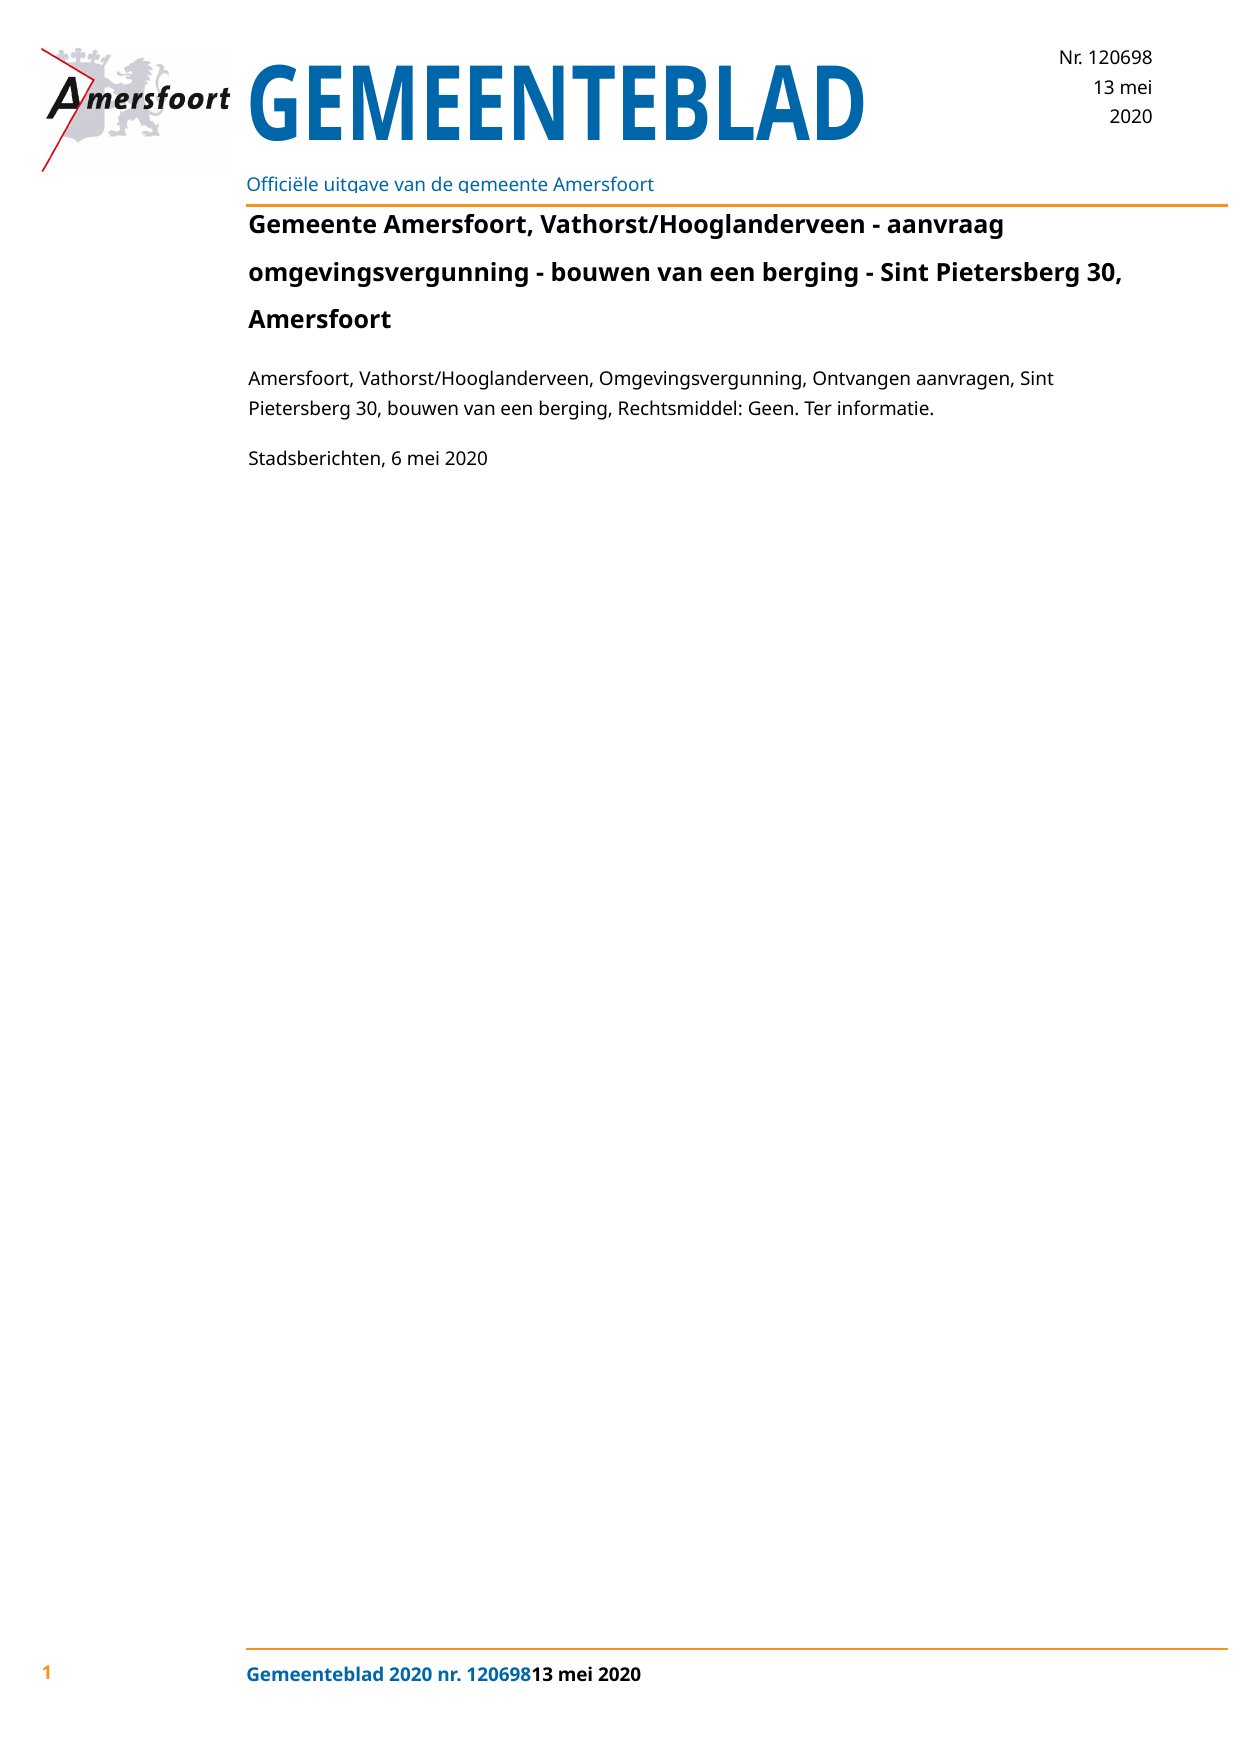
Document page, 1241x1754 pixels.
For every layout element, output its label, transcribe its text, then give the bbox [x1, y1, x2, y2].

text Amersfoort, Vathorst/Hooglanderveen, Omgevingsvergunning, Ontvangen aanvragen, Sint Pietersberg 30, bouwen van een berging, Rechtsmiddel: Geen. Ter informatie. [248, 366, 1152, 421]
text Gemeente Amersfoort, Vathorst/Hooglanderveen - aanvraag omgevingsvergunning - bouwen van een berging - Sint Pietersberg 30, Amersfoort [248, 207, 1152, 336]
picture [41, 47, 231, 172]
text Stadsberichten, 6 mei 2020 [248, 446, 1152, 471]
